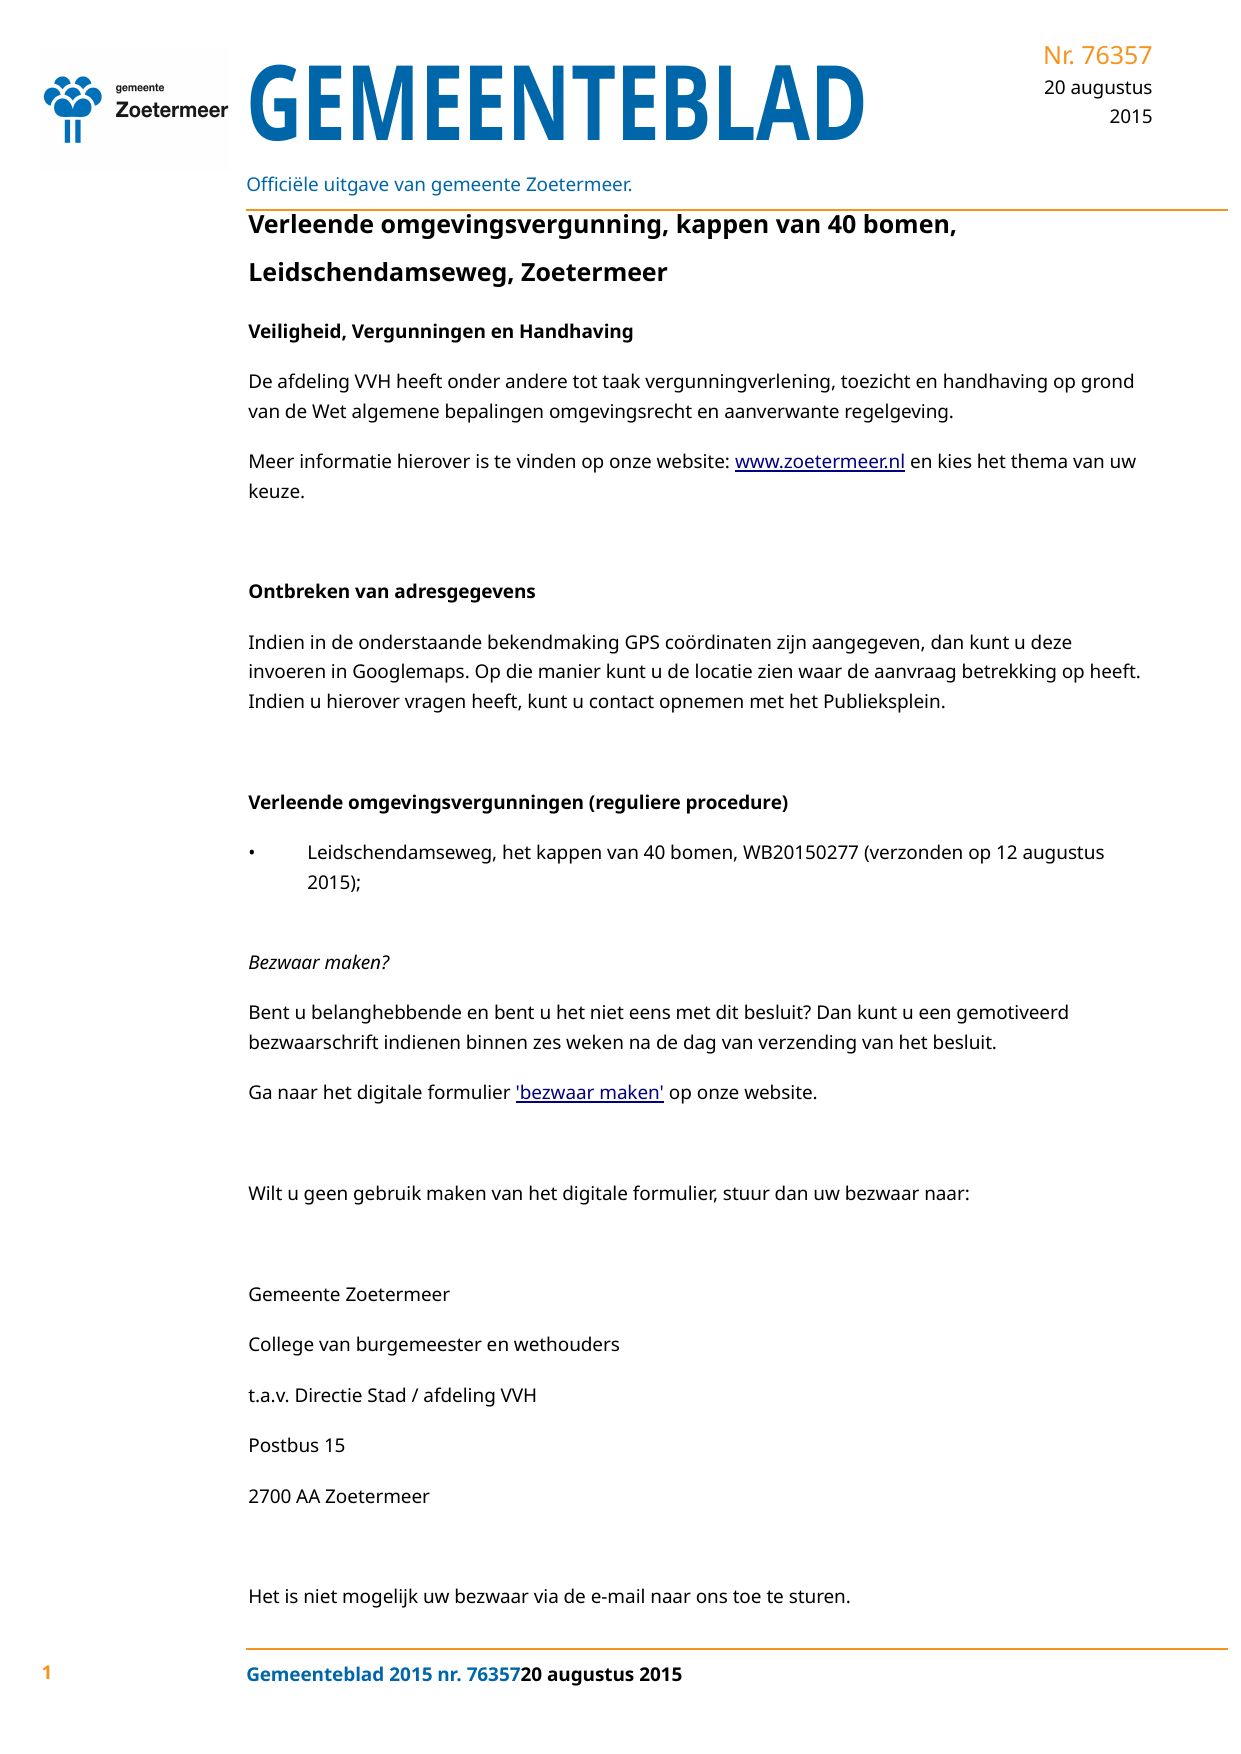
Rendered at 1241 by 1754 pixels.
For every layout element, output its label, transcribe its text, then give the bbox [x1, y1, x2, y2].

text Meer informatie hierover is te vinden op onze website: www.zoetermeer.nl en kies het thema van uw keuze. [248, 448, 1152, 504]
text Postbus 15 [248, 1432, 1152, 1458]
text Bezwaar maken? [248, 949, 1152, 975]
list Leidschendamseweg, het kappen van 40 bomen, WB20150277 (verzonden op 12 augustus 2015); [248, 839, 1152, 895]
text Het is niet mogelijk uw bezwaar via de e-mail naar ons toe te sturen. [248, 1584, 1152, 1609]
text Veiligheid, Vergunningen en Handhaving [248, 318, 1152, 344]
text Ontbreken van adresgegevens [248, 579, 1152, 604]
text Bent u belanghebbende en bent u het niet eens met dit besluit? Dan kunt u een gemotiveerd bezwaarschrift indienen binnen zes weken na de dag van verzending van het besluit. [248, 999, 1152, 1055]
text 2700 AA Zoetermeer [248, 1483, 1152, 1509]
text De afdeling VVH heeft onder andere tot taak vergunningverlening, toezicht en handhaving op grond van de Wet algemene bepalingen omgevingsrecht en aanverwante regelgeving. [248, 368, 1152, 424]
picture [41, 47, 231, 172]
text Gemeente Zoetermeer [248, 1281, 1152, 1307]
text College van burgemeester en wethouders [248, 1332, 1152, 1357]
text t.a.v. Directie Stad / afdeling VVH [248, 1382, 1152, 1408]
text Indien in de onderstaande bekendmaking GPS coördinaten zijn aangegeven, dan kunt u deze invoeren in Googlemaps. Op die manier kunt u de locatie zien waar de aanvraag betrekking op heeft. Indien u hierover vragen heeft, kunt u contact opnemen met het Publieksplein. [248, 629, 1152, 714]
text Verleende omgevingsvergunning, kappen van 40 bomen, Leidschendamseweg, Zoetermeer [248, 211, 1152, 288]
text Wilt u geen gebruik maken van het digitale formulier, stuur dan uw bezwaar naar: [248, 1180, 1152, 1206]
text Ga naar het digitale formulier 'bezwaar maken' op onze website. [248, 1079, 1152, 1105]
text Verleende omgevingsvergunningen (reguliere procedure) [248, 789, 1152, 815]
